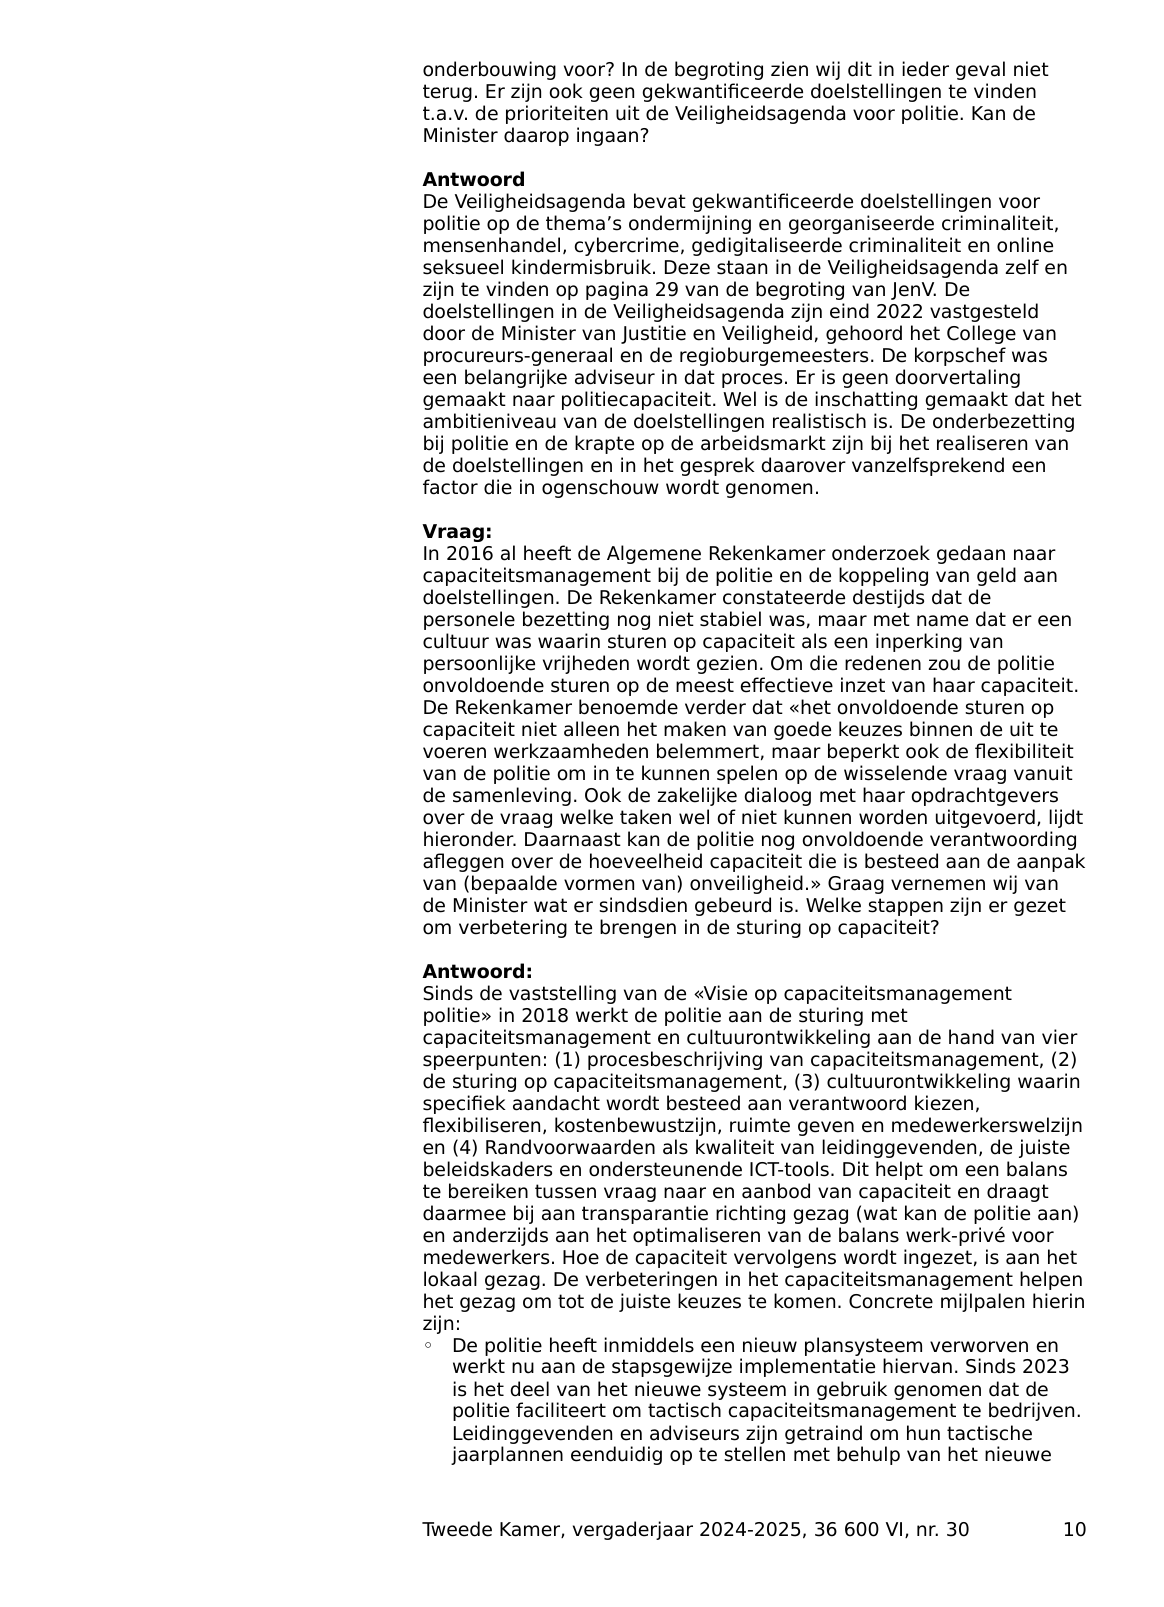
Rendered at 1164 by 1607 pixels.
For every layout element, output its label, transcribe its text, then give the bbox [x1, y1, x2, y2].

text In 2016 al heeft de Algemene Rekenkamer onderzoek gedaan naar capaciteitsmanagement bij de politie en de koppeling van geld aan doelstellingen. De Rekenkamer constateerde destijds dat de personele bezetting nog niet stabiel was, maar met name dat er een cultuur was waarin sturen op capaciteit als een inperking van persoonlijke vrijheden wordt gezien. Om die redenen zou de politie onvoldoende sturen op de meest effectieve inzet van haar capaciteit. De Rekenkamer benoemde verder dat «het onvoldoende sturen op capaciteit niet alleen het maken van goede keuzes binnen de uit te voeren werkzaamheden belemmert, maar beperkt ook de flexibiliteit van de politie om in te kunnen spelen op de wisselende vraag vanuit de samenleving. Ook de zakelijke dialoog met haar opdrachtgevers over de vraag welke taken wel of niet kunnen worden uitgevoerd, lijdt hieronder. Daarnaast kan de politie nog onvoldoende verantwoording afleggen over de hoeveelheid capaciteit die is besteed aan de aanpak van (bepaalde vormen van) onveiligheid.» Graag vernemen wij van de Minister wat er sindsdien gebeurd is. Welke stappen zijn er gezet om verbetering te brengen in de sturing op capaciteit? [422, 543, 1087, 939]
text onderbouwing voor? In de begroting zien wij dit in ieder geval niet terug. Er zijn ook geen gekwantificeerde doelstellingen te vinden t.a.v. de prioriteiten uit de Veiligheidsagenda voor politie. Kan de Minister daarop ingaan? [422, 59, 1087, 147]
text De Veiligheidsagenda bevat gekwantificeerde doelstellingen voor politie op de thema’s ondermijning en georganiseerde criminaliteit, mensenhandel, cybercrime, gedigitaliseerde criminaliteit en online seksueel kindermisbruik. Deze staan in de Veiligheidsagenda zelf en zijn te vinden op pagina 29 van de begroting van JenV. De doelstellingen in de Veiligheidsagenda zijn eind 2022 vastgesteld door de Minister van Justitie en Veiligheid, gehoord het College van procureurs-generaal en de regioburgemeesters. De korpschef was een belangrijke adviseur in dat proces. Er is geen doorvertaling gemaakt naar politiecapaciteit. Wel is de inschatting gemaakt dat het ambitieniveau van de doelstellingen realistisch is. De onderbezetting bij politie en de krapte op de arbeidsmarkt zijn bij het realiseren van de doelstellingen en in het gesprek daarover vanzelfsprekend een factor die in ogenschouw wordt genomen. [422, 191, 1087, 499]
text ◦ De politie heeft inmiddels een nieuw plansysteem verworven en werkt nu aan de stapsgewijze implementatie hiervan. Sinds 2023 is het deel van het nieuwe systeem in gebruik genomen dat de politie faciliteert om tactisch capaciteitsmanagement te bedrijven. Leidinggevenden en adviseurs zijn getraind om hun tactische jaarplannen eenduidig op te stellen met behulp van het nieuwe [422, 1334, 1087, 1466]
text Antwoord [422, 169, 1087, 191]
text Vraag: [422, 521, 1087, 543]
text Sinds de vaststelling van de «Visie op capaciteitsmanagement politie» in 2018 werkt de politie aan de sturing met capaciteitsmanagement en cultuurontwikkeling aan de hand van vier speerpunten: (1) procesbeschrijving van capaciteitsmanagement, (2) de sturing op capaciteitsmanagement, (3) cultuurontwikkeling waarin specifiek aandacht wordt besteed aan verantwoord kiezen, flexibiliseren, kostenbewustzijn, ruimte geven en medewerkerswelzijn en (4) Randvoorwaarden als kwaliteit van leidinggevenden, de juiste beleidskaders en ondersteunende ICT-tools. Dit helpt om een balans te bereiken tussen vraag naar en aanbod van capaciteit en draagt daarmee bij aan transparantie richting gezag (wat kan de politie aan) en anderzijds aan het optimaliseren van de balans werk-privé voor medewerkers. Hoe de capaciteit vervolgens wordt ingezet, is aan het lokaal gezag. De verbeteringen in het capaciteitsmanagement helpen het gezag om tot de juiste keuzes te komen. Concrete mijlpalen hierin zijn: [422, 983, 1087, 1334]
text Antwoord: [422, 961, 1087, 983]
